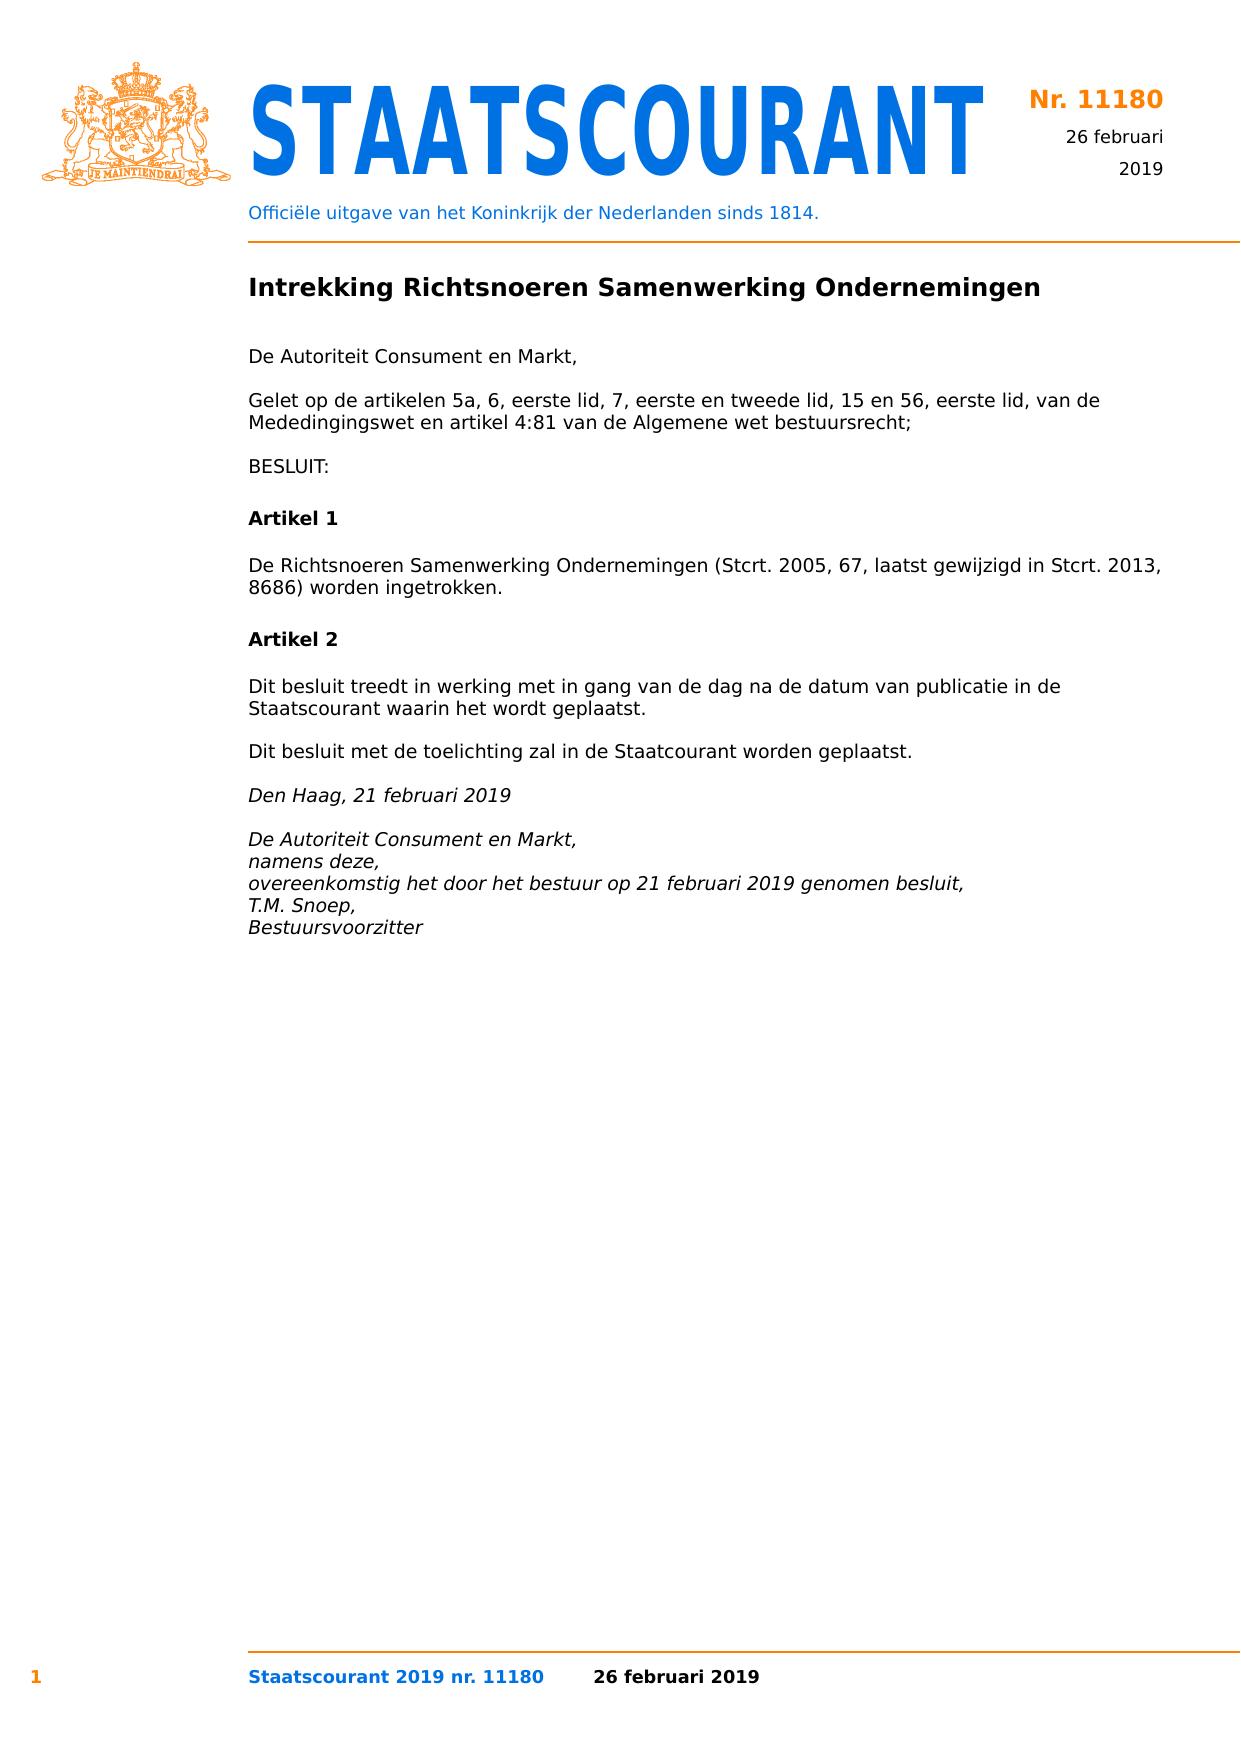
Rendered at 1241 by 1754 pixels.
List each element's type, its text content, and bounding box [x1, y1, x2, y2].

text De Autoriteit Consument en Markt, namens deze, overeenkomstig het door het bestuur op 21 februari 2019 genomen besluit, T.M. Snoep, Bestuursvoorzitter [248, 829, 1163, 939]
table_header STAATSCOURANT [248, 62, 998, 203]
text Den Haag, 21 februari 2019 [248, 785, 1163, 807]
subtitle Intrekking Richtsnoeren Samenwerking Ondernemingen [248, 273, 1163, 302]
text BESLUIT: [248, 456, 1163, 478]
table_cell 26 februari [998, 121, 1240, 153]
text Dit besluit met de toelichting zal in de Staatcourant worden geplaatst. [248, 741, 1163, 763]
table_header Nr. 11180 [998, 62, 1240, 121]
subtitle Artikel 1 [248, 508, 1163, 529]
text De Richtsnoeren Samenwerking Ondernemingen (Stcrt. 2005, 67, laatst gewijzigd in Stcrt. 2013, 8686) worden ingetrokken. [248, 554, 1163, 598]
table_header [25, 62, 248, 241]
picture [41, 62, 231, 186]
subtitle Artikel 2 [248, 628, 1163, 651]
table_cell Officiële uitgave van het Koninkrijk der Nederlanden sinds 1814. [248, 203, 1240, 241]
table_cell 2019 [998, 153, 1240, 203]
text Gelet op de artikelen 5a, 6, eerste lid, 7, eerste en tweede lid, 15 en 56, eerste lid, van de Mededingingswet en artikel 4:81 van de Algemene wet bestuursrecht; [248, 390, 1163, 434]
text Dit besluit treedt in werking met in gang van de dag na de datum van publicatie in de Staatscourant waarin het wordt geplaatst. [248, 676, 1163, 719]
text De Autoriteit Consument en Markt, [248, 346, 1163, 368]
